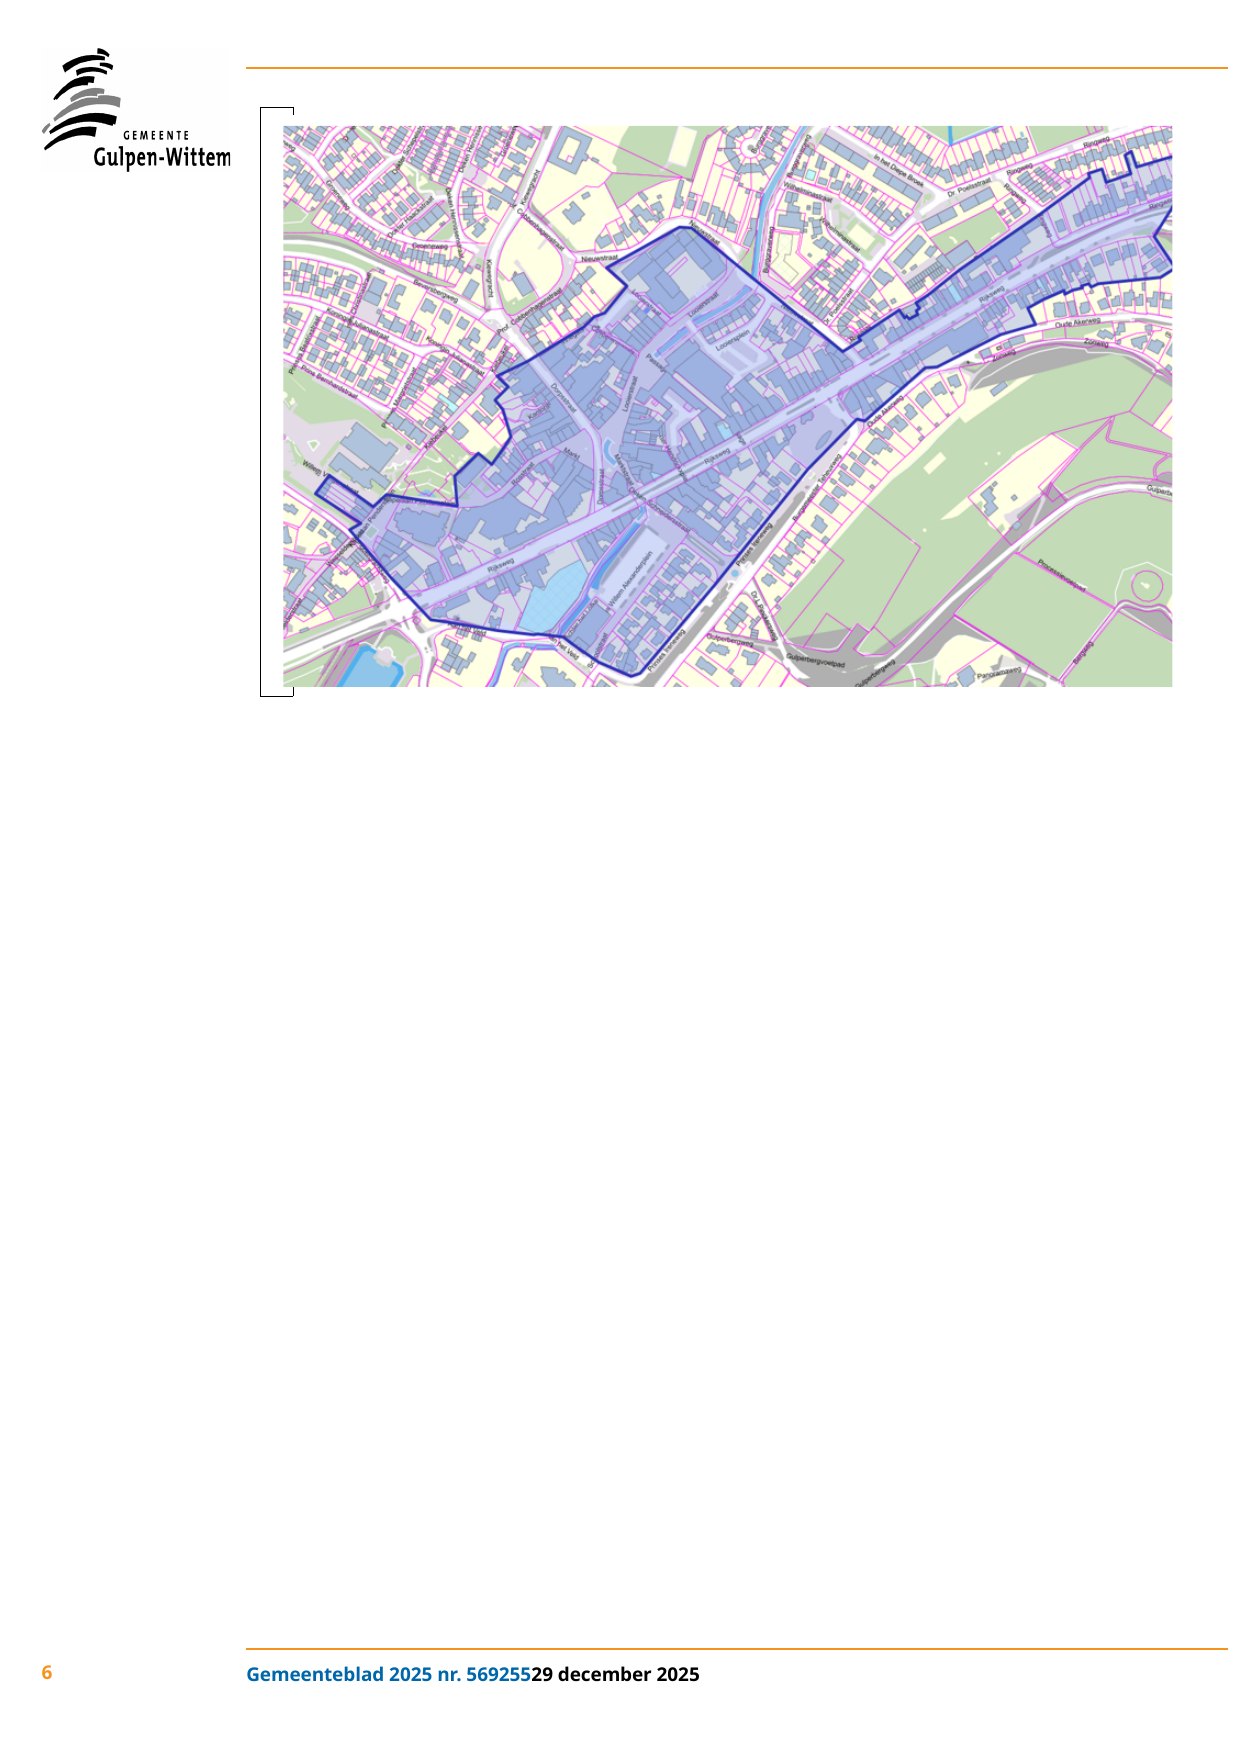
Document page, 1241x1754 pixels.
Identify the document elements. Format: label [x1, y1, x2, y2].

picture [41, 47, 231, 172]
picture [268, 115, 1173, 687]
